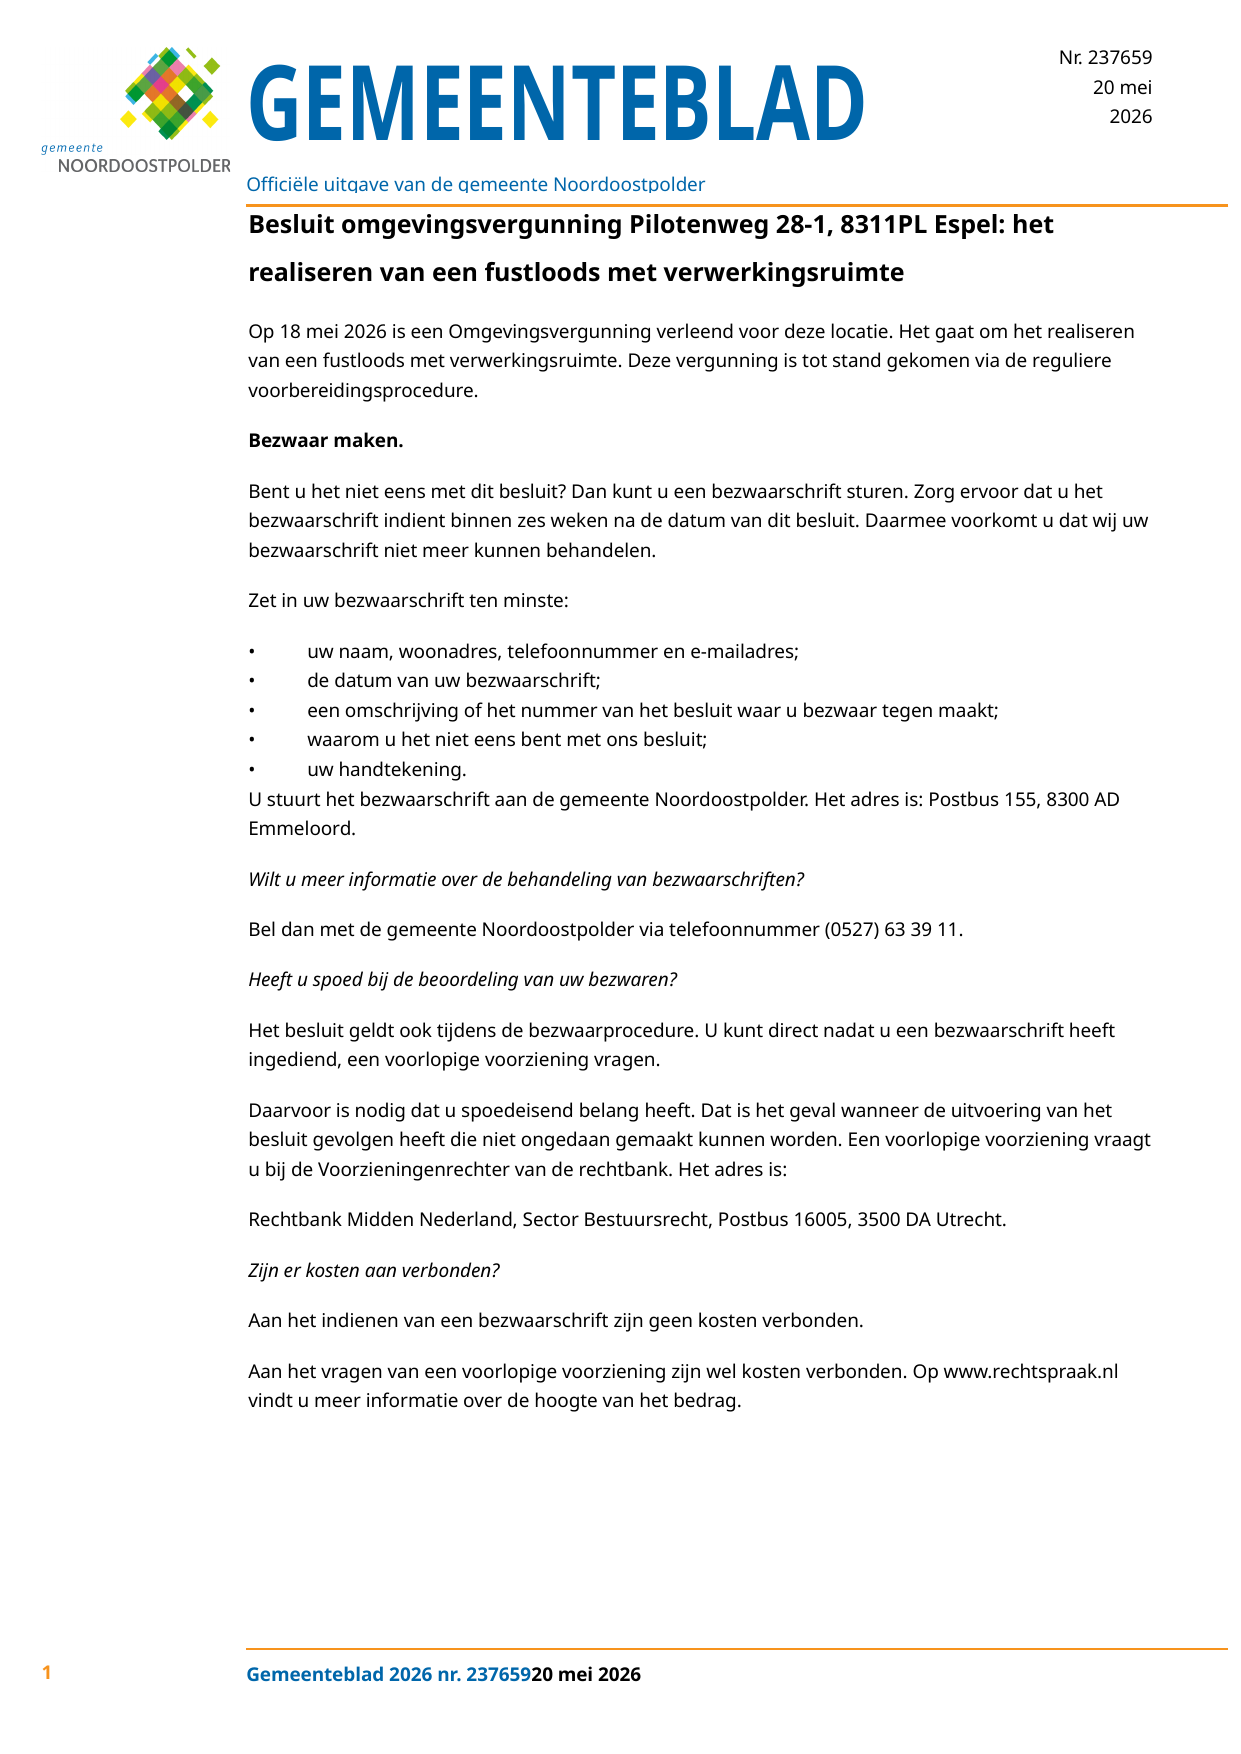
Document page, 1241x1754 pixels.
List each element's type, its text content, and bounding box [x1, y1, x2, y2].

list de datum van uw bezwaarschrift; [248, 667, 1152, 693]
text Zet in uw bezwaarschrift ten minste: [248, 587, 1152, 613]
text Aan het indienen van een bezwaarschrift zijn geen kosten verbonden. [248, 1307, 1152, 1333]
text Het besluit geldt ook tijdens de bezwaarprocedure. U kunt direct nadat u een bezwaarschrift heeft ingediend, een voorlopige voorziening vragen. [248, 1017, 1152, 1072]
text Bezwaar maken. [248, 427, 1152, 453]
text Rechtbank Midden Nederland, Sector Bestuursrecht, Postbus 16005, 3500 DA Utrecht. [248, 1207, 1152, 1232]
text Wilt u meer informatie over de behandeling van bezwaarschriften? [248, 866, 1152, 892]
list uw naam, woonadres, telefoonnummer en e-mailadres; [248, 638, 1152, 664]
list waarom u het niet eens bent met ons besluit; [248, 727, 1152, 752]
list uw handtekening. [248, 756, 1152, 782]
list een omschrijving of het nummer van het besluit waar u bezwaar tegen maakt; [248, 697, 1152, 723]
text Bent u het niet eens met dit besluit? Dan kunt u een bezwaarschrift sturen. Zorg ervoor dat u het bezwaarschrift indient binnen zes weken na de datum van dit besluit. Daarmee voorkomt u dat wij uw bezwaarschrift niet meer kunnen behandelen. [248, 478, 1152, 563]
text Aan het vragen van een voorlopige voorziening zijn wel kosten verbonden. Op www.rechtspraak.nl vindt u meer informatie over de hoogte van het bedrag. [248, 1358, 1152, 1413]
text Zijn er kosten aan verbonden? [248, 1257, 1152, 1283]
picture [41, 47, 231, 172]
text Bel dan met de gemeente Noordoostpolder via telefoonnummer (0527) 63 39 11. [248, 916, 1152, 942]
text Daarvoor is nodig dat u spoedeisend belang heeft. Dat is het geval wanneer de uitvoering van het besluit gevolgen heeft die niet ongedaan gemaakt kunnen worden. Een voorlopige voorziening vraagt u bij de Voorzieningenrechter van de rechtbank. Het adres is: [248, 1097, 1152, 1182]
text Op 18 mei 2026 is een Omgevingsvergunning verleend voor deze locatie. Het gaat om het realiseren van een fustloods met verwerkingsruimte. Deze vergunning is tot stand gekomen via de reguliere voorbereidingsprocedure. [248, 318, 1152, 403]
text Heeft u spoed bij de beoordeling van uw bezwaren? [248, 967, 1152, 992]
text Besluit omgevingsvergunning Pilotenweg 28-1, 8311PL Espel: het realiseren van een fustloods met verwerkingsruimte [248, 207, 1152, 288]
text U stuurt het bezwaarschrift aan de gemeente Noordoostpolder. Het adres is: Postbus 155, 8300 AD Emmeloord. [248, 786, 1152, 841]
